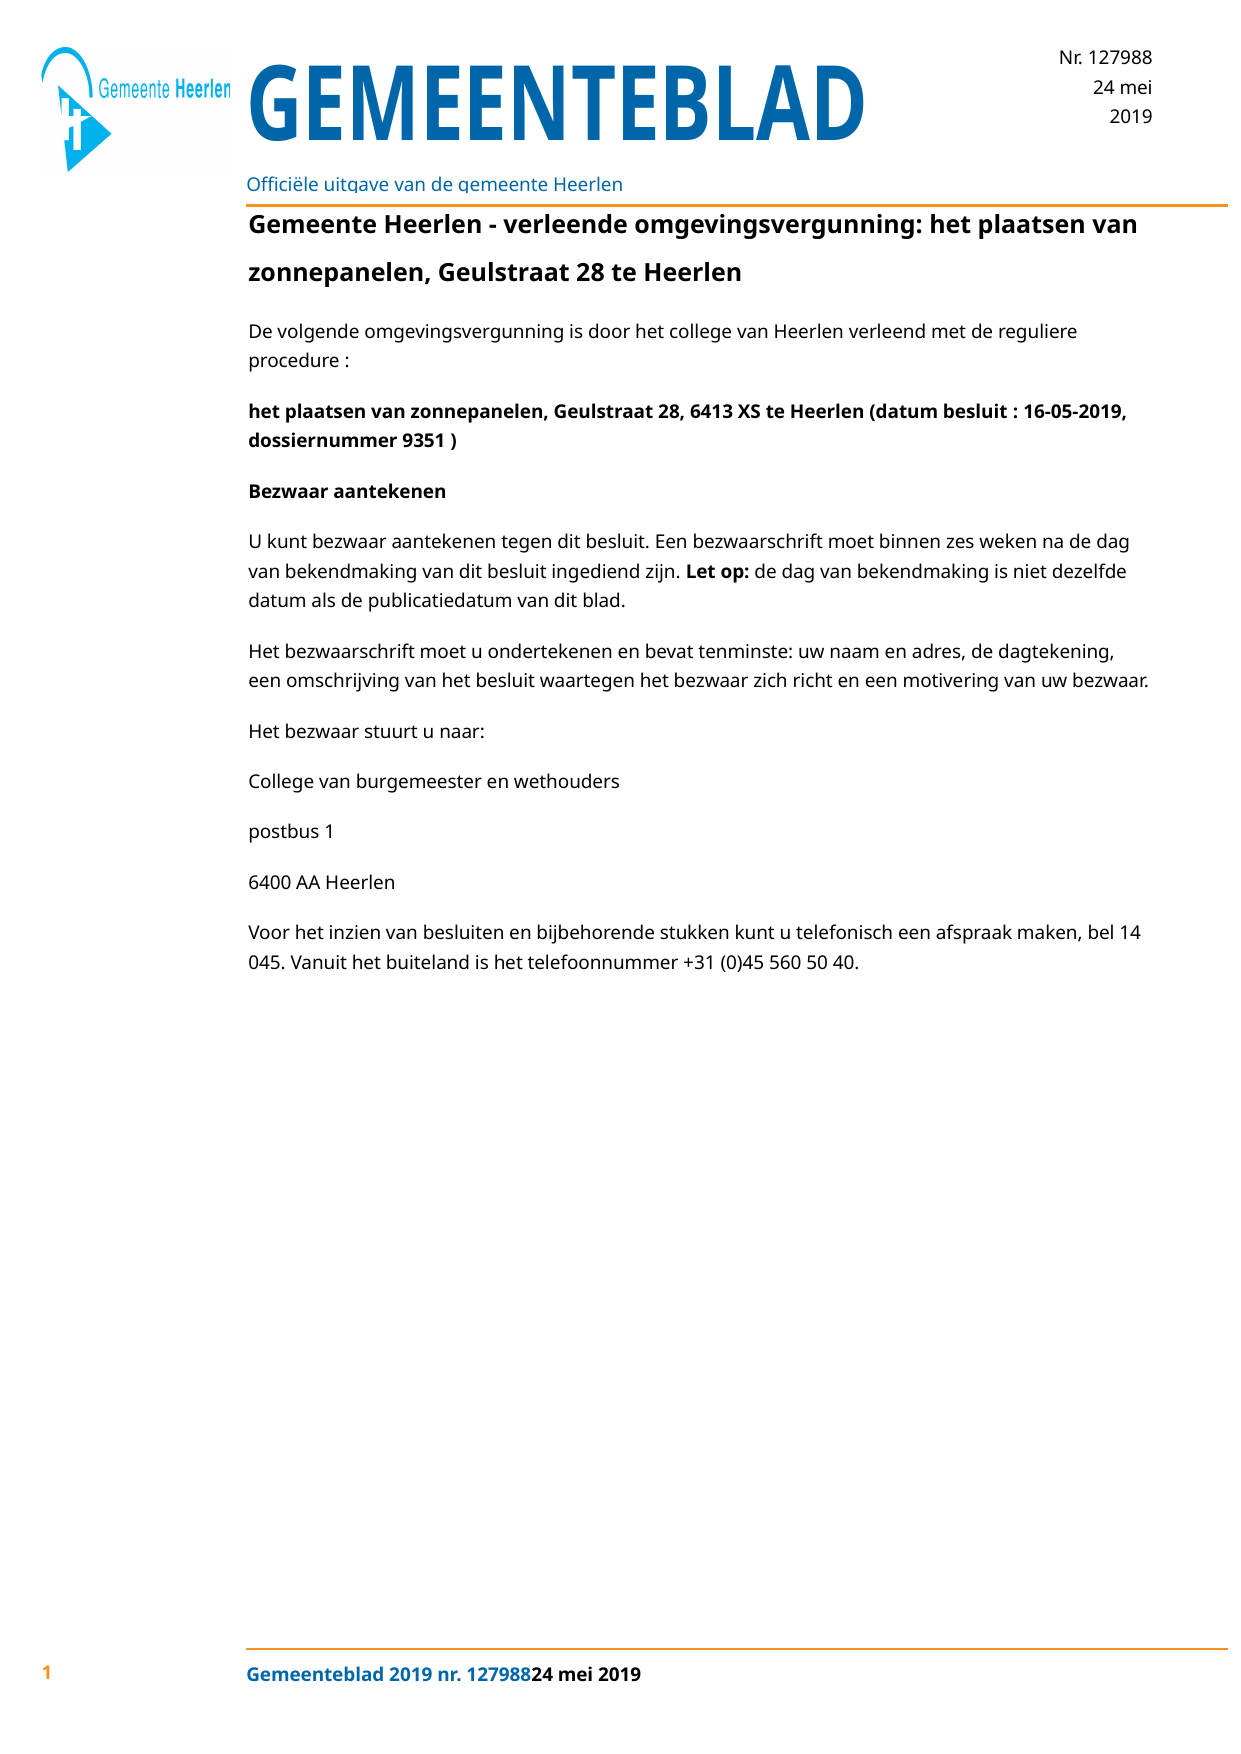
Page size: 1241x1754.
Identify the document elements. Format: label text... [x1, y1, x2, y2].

text De volgende omgevingsvergunning is door het college van Heerlen verleend met de reguliere procedure : [248, 318, 1152, 373]
text Bezwaar aantekenen [248, 478, 1152, 504]
text het plaatsen van zonnepanelen, Geulstraat 28, 6413 XS te Heerlen (datum besluit : 16-05-2019, dossiernummer 9351 ) [248, 398, 1152, 453]
text postbus 1 [248, 819, 1152, 844]
text Gemeente Heerlen - verleende omgevingsvergunning: het plaatsen van zonnepanelen, Geulstraat 28 te Heerlen [248, 207, 1152, 288]
text Voor het inzien van besluiten en bijbehorende stukken kunt u telefonisch een afspraak maken, bel 14 045. Vanuit het buiteland is het telefoonnummer +31 (0)45 560 50 40. [248, 919, 1152, 975]
text 6400 AA Heerlen [248, 869, 1152, 895]
text College van burgemeester en wethouders [248, 768, 1152, 794]
text Het bezwaarschrift moet u ondertekenen en bevat tenminste: uw naam en adres, de dagtekening, een omschrijving van het besluit waartegen het bezwaar zich richt en een motivering van uw bezwaar. [248, 638, 1152, 693]
text U kunt bezwaar aantekenen tegen dit besluit. Een bezwaarschrift moet binnen zes weken na de dag van bekendmaking van dit besluit ingediend zijn. Let op: de dag van bekendmaking is niet dezelfde datum als de publicatiedatum van dit blad. [248, 528, 1152, 613]
text Het bezwaar stuurt u naar: [248, 718, 1152, 744]
picture [41, 47, 231, 172]
picture [41, 47, 58, 70]
